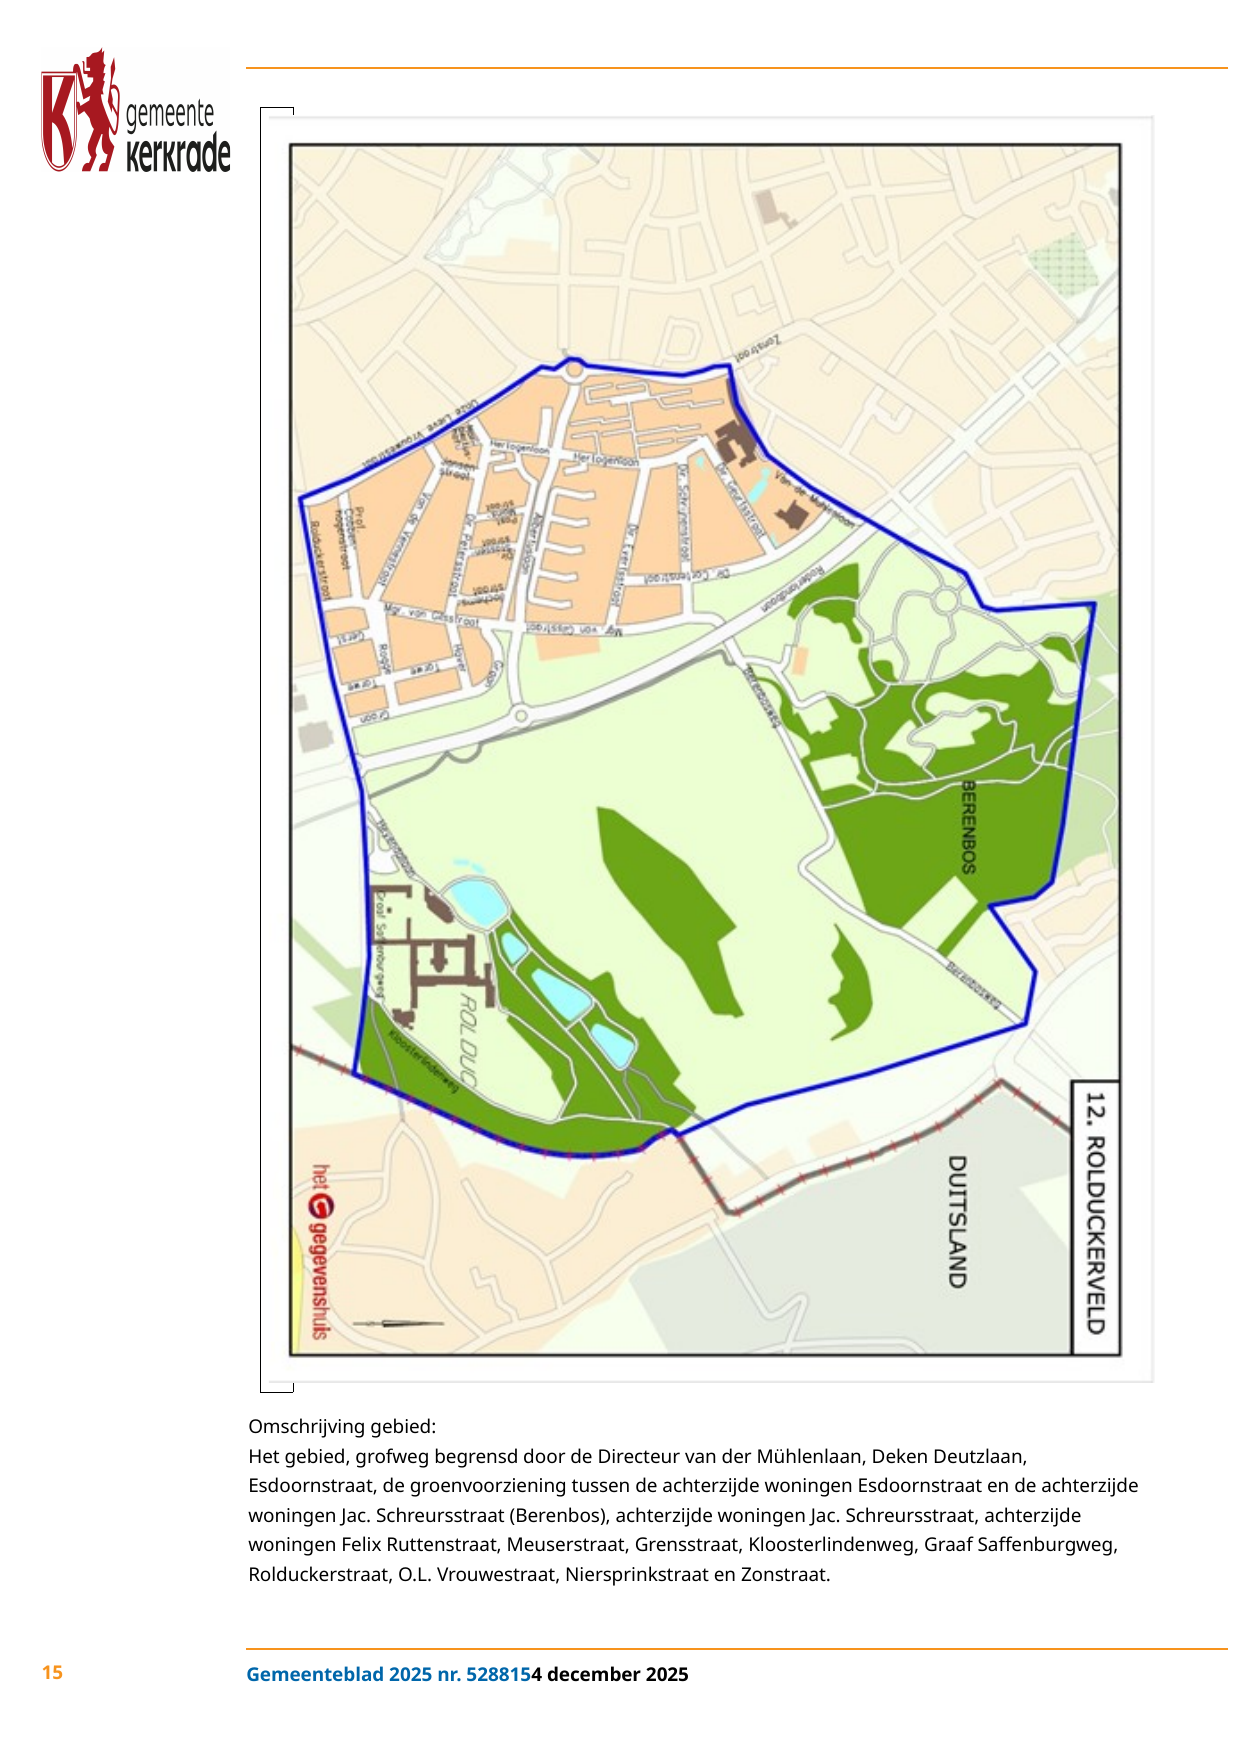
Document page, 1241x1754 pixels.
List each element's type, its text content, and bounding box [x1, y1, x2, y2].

text Het gebied, grofweg begrensd door de Directeur van der Mühlenlaan, Deken Deutzlaan, Esdoornstraat, de groenvoorziening tussen de achterzijde woningen Esdoornstraat en de achterzijde woningen Jac. Schreursstraat (Berenbos), achterzijde woningen Jac. Schreursstraat, achterzijde woningen Felix Ruttenstraat, Meuserstraat, Grensstraat, Kloosterlindenweg, Graaf Saffenburgweg, Rolduckerstraat, O.L. Vrouwestraat, Niersprinkstraat en Zonstraat. [248, 1443, 1152, 1587]
picture [41, 47, 231, 172]
picture [268, 115, 1155, 1383]
text Omschrijving gebied: [248, 1413, 1152, 1439]
